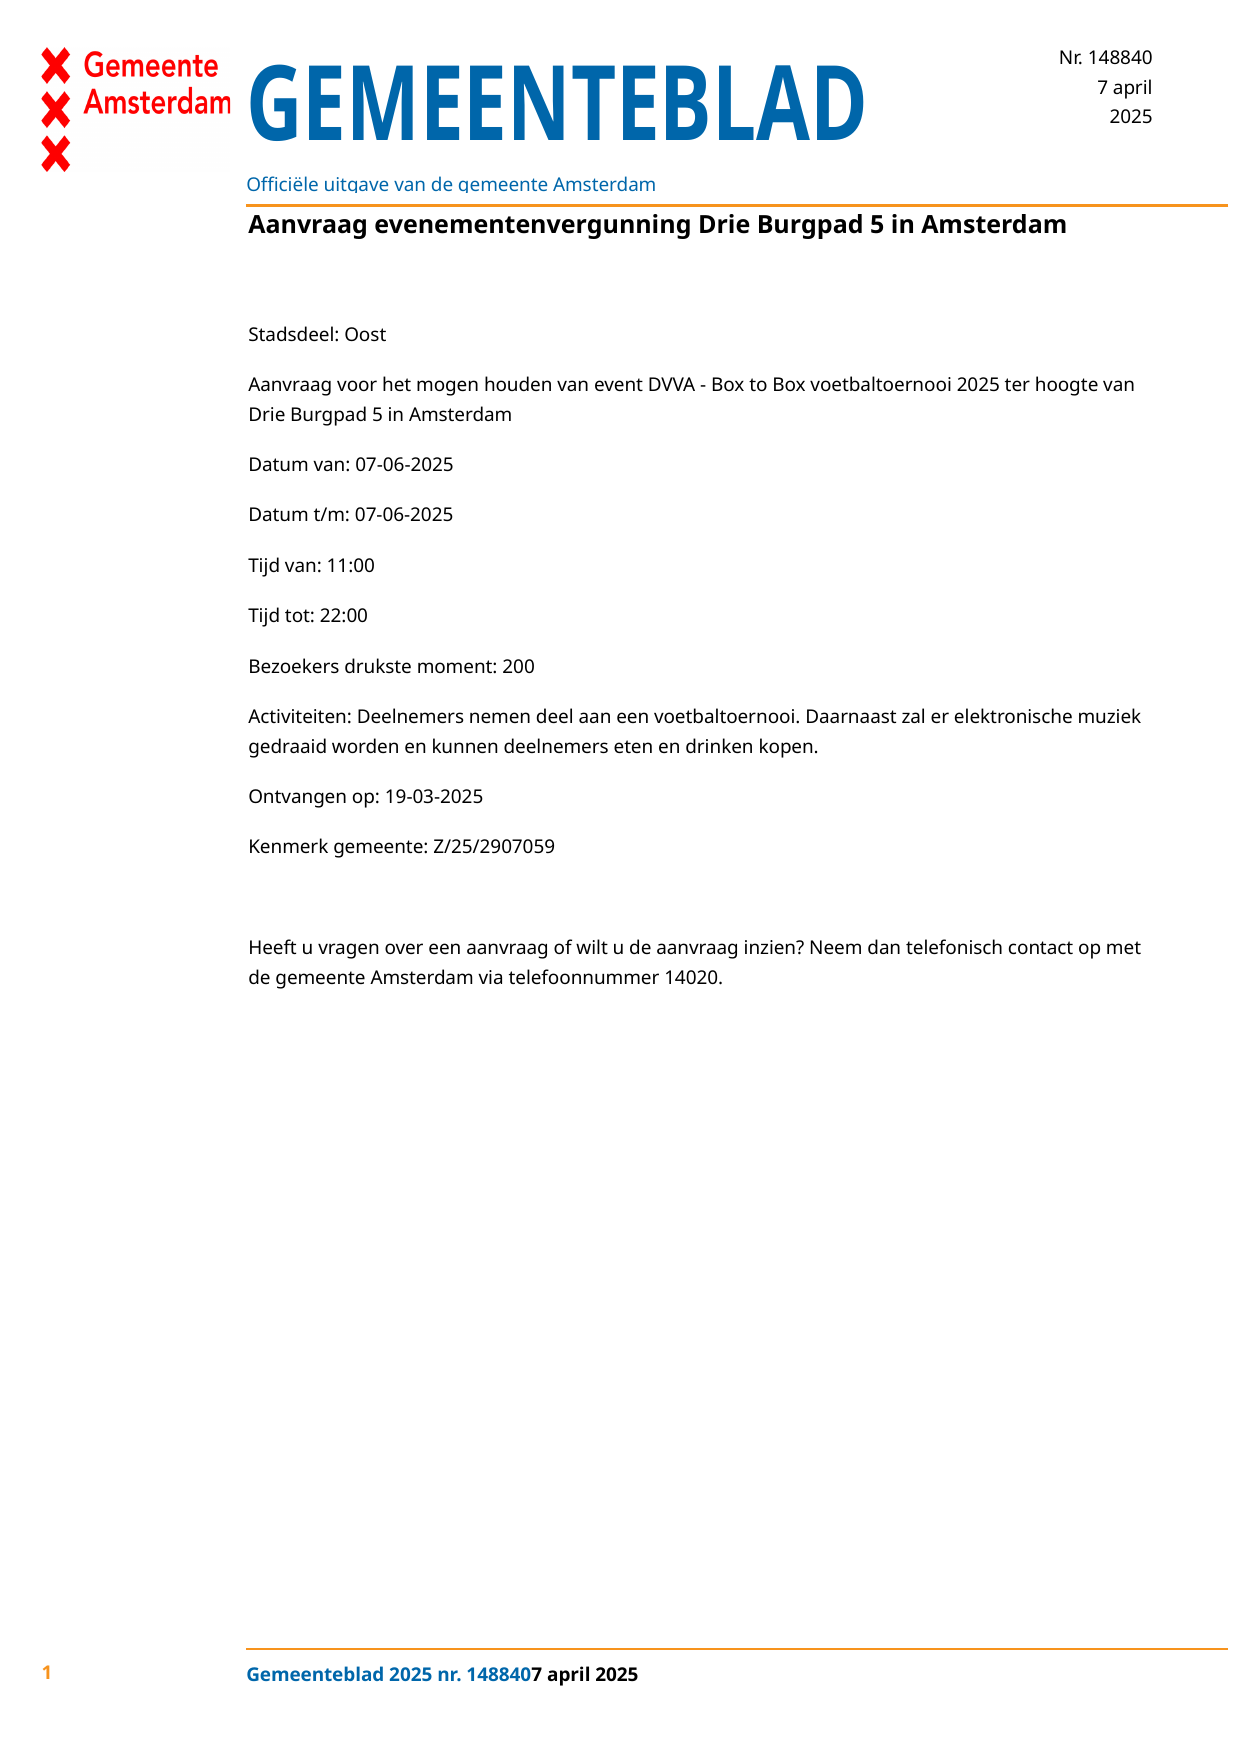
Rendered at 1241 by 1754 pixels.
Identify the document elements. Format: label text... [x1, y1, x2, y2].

text Kenmerk gemeente: Z/25/2907059 [248, 834, 1152, 859]
text Datum t/m: 07-06-2025 [248, 502, 1152, 527]
text Tijd van: 11:00 [248, 552, 1152, 578]
picture [41, 47, 231, 172]
text Bezoekers drukste moment: 200 [248, 653, 1152, 678]
text Stadsdeel: Oost [248, 321, 1152, 346]
text Ontvangen op: 19-03-2025 [248, 783, 1152, 809]
text Datum van: 07-06-2025 [248, 451, 1152, 477]
text Aanvraag evenementenvergunning Drie Burgpad 5 in Amsterdam [248, 207, 1152, 241]
text Aanvraag voor het mogen houden van event DVVA - Box to Box voetbaltoernooi 2025 ter hoogte van Drie Burgpad 5 in Amsterdam [248, 371, 1152, 426]
text Activiteiten: Deelnemers nemen deel aan een voetbaltoernooi. Daarnaast zal er elektronische muziek gedraaid worden en kunnen deelnemers eten en drinken kopen. [248, 703, 1152, 758]
text Tijd tot: 22:00 [248, 602, 1152, 628]
text Heeft u vragen over een aanvraag of wilt u de aanvraag inzien? Neem dan telefonisch contact op met de gemeente Amsterdam via telefoonnummer 14020. [248, 934, 1152, 990]
